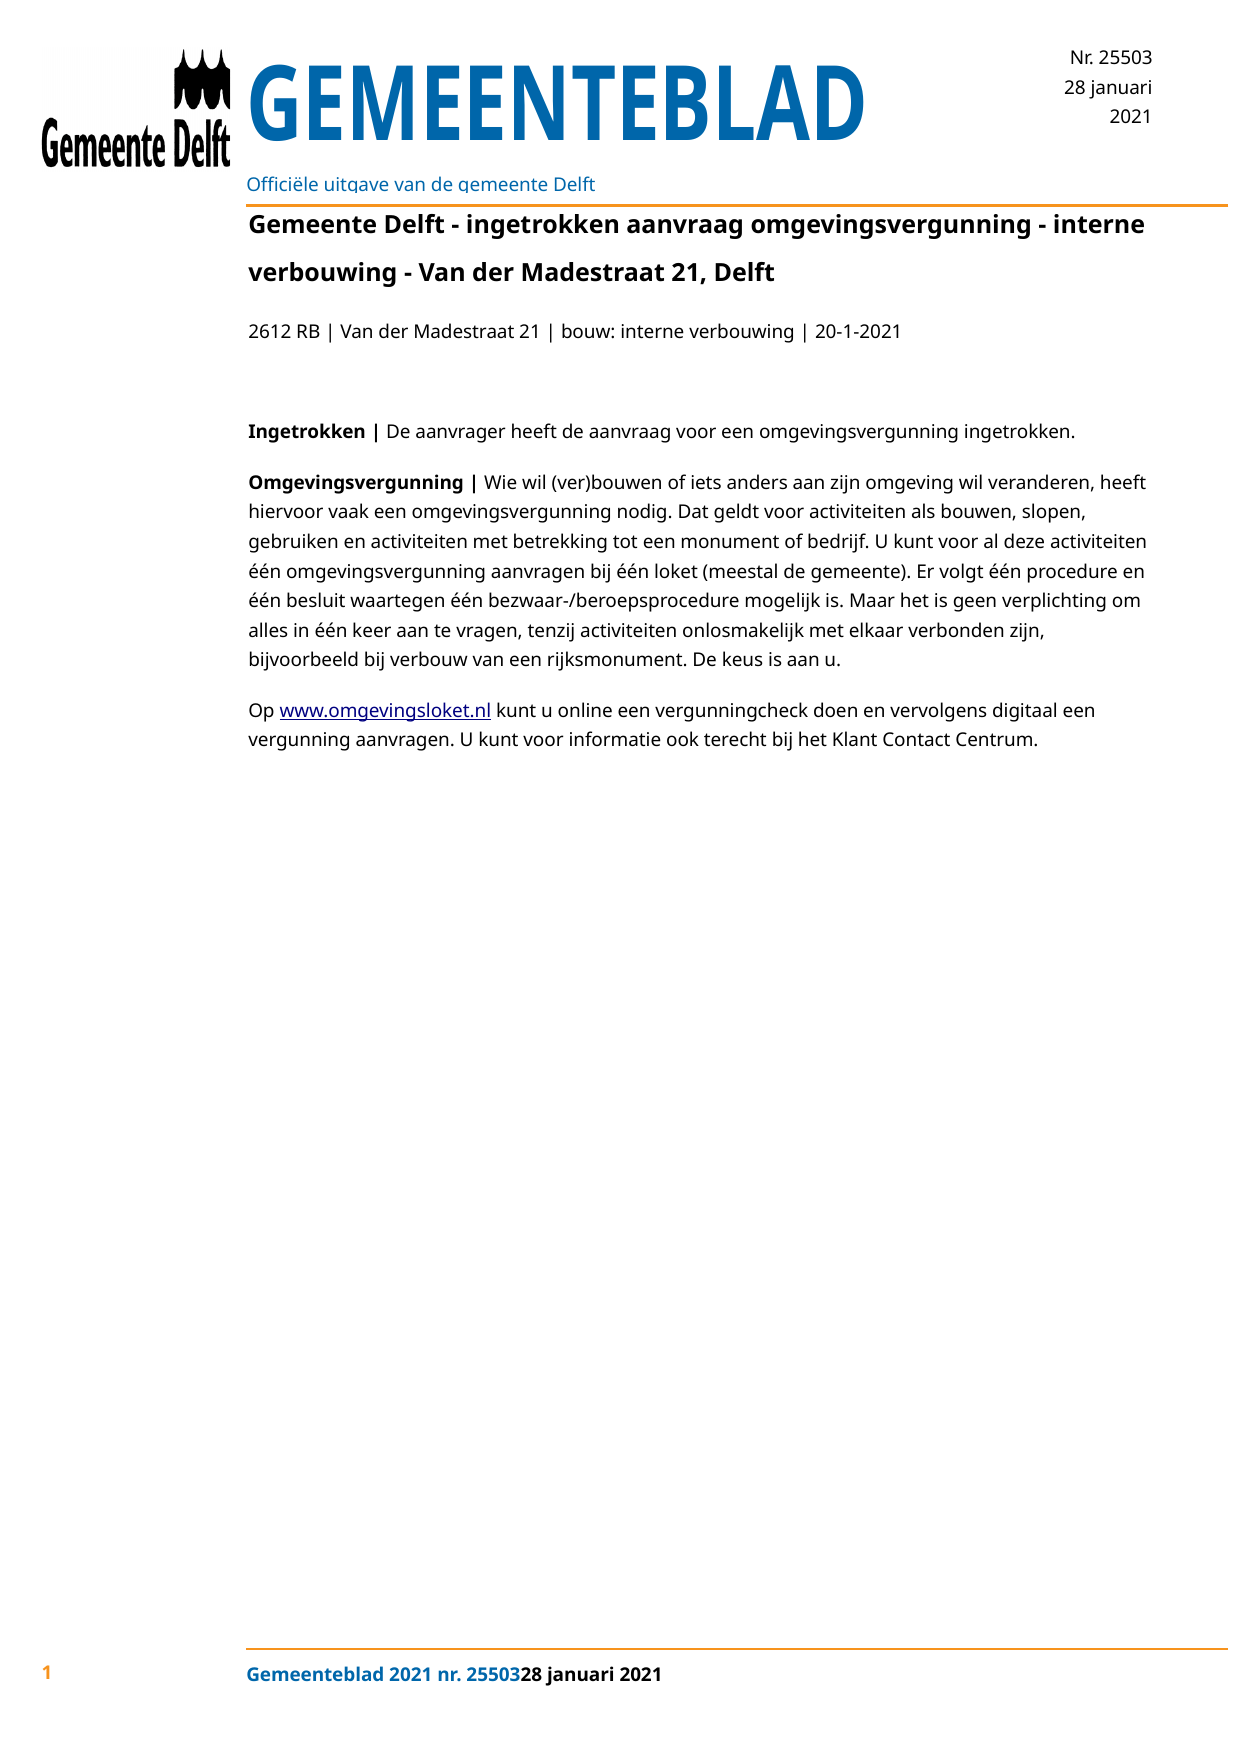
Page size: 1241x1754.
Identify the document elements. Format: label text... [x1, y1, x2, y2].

text 2612 RB | Van der Madestraat 21 | bouw: interne verbouwing | 20-1-2021 [248, 318, 1152, 344]
text Ingetrokken | De aanvrager heeft de aanvraag voor een omgevingsvergunning ingetrokken. [248, 419, 1152, 444]
text Omgevingsvergunning | Wie wil (ver)bouwen of iets anders aan zijn omgeving wil veranderen, heeft hiervoor vaak een omgevingsvergunning nodig. Dat geldt voor activiteiten als bouwen, slopen, gebruiken en activiteiten met betrekking tot een monument of bedrijf. U kunt voor al deze activiteiten één omgevingsvergunning aanvragen bij één loket (meestal de gemeente). Er volgt één procedure en één besluit waartegen één bezwaar-/beroepsprocedure mogelijk is. Maar het is geen verplichting om alles in één keer aan te vragen, tenzij activiteiten onlosmakelijk met elkaar verbonden zijn, bijvoorbeeld bij verbouw van een rijksmonument. De keus is aan u. [248, 469, 1152, 672]
picture [41, 47, 231, 172]
text Gemeente Delft - ingetrokken aanvraag omgevingsvergunning - interne verbouwing - Van der Madestraat 21, Delft [248, 207, 1152, 288]
text Op www.omgevingsloket.nl kunt u online een vergunningcheck doen en vervolgens digitaal een vergunning aanvragen. U kunt voor informatie ook terecht bij het Klant Contact Centrum. [248, 697, 1152, 752]
